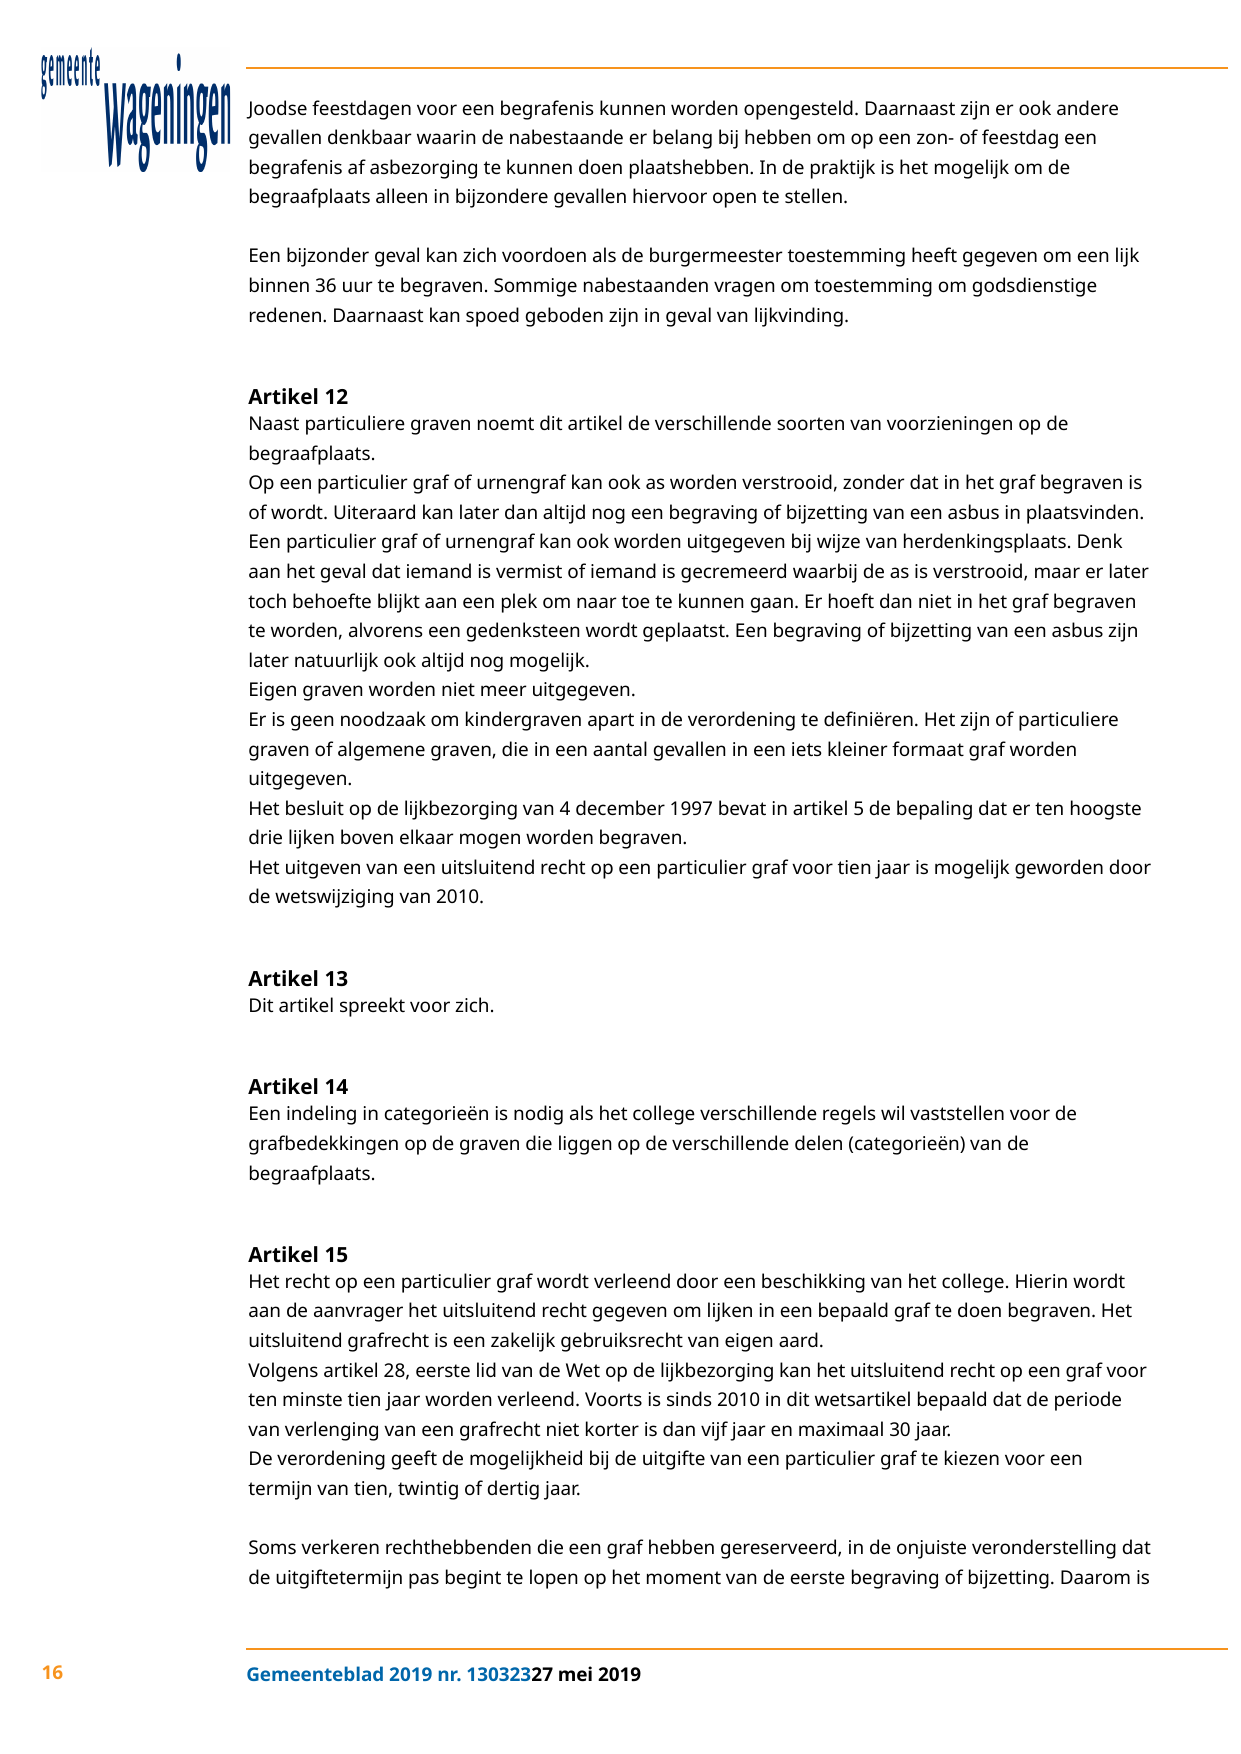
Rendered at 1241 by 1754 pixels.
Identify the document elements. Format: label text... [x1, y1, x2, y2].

text Artikel 14 [248, 1072, 1152, 1101]
text Het uitgeven van een uitsluitend recht op een particulier graf voor tien jaar is mogelijk geworden door de wetswijziging van 2010. [248, 854, 1152, 909]
text Artikel 15 [248, 1240, 1152, 1268]
text Soms verkeren rechthebbenden die een graf hebben gereserveerd, in de onjuiste veronderstelling dat de uitgiftetermijn pas begint te lopen op het moment van de eerste begraving of bijzetting. Daarom is [248, 1534, 1152, 1590]
text Artikel 13 [248, 964, 1152, 992]
text Een indeling in categorieën is nodig als het college verschillende regels wil vaststellen voor de grafbedekkingen op de graven die liggen op de verschillende delen (categorieën) van de begraafplaats. [248, 1101, 1152, 1185]
picture [41, 47, 231, 172]
text Een particulier graf of urnengraf kan ook worden uitgegeven bij wijze van herdenkingsplaats. Denk aan het geval dat iemand is vermist of iemand is gecremeerd waarbij de as is verstrooid, maar er later toch behoefte blijkt aan een plek om naar toe te kunnen gaan. Er hoeft dan niet in het graf begraven te worden, alvorens een gedenksteen wordt geplaatst. Een begraving of bijzetting van een asbus zijn later natuurlijk ook altijd nog mogelijk. [248, 529, 1152, 673]
text Dit artikel spreekt voor zich. [248, 992, 1152, 1018]
text Volgens artikel 28, eerste lid van de Wet op de lijkbezorging kan het uitsluitend recht op een graf voor ten minste tien jaar worden verleend. Voorts is sinds 2010 in dit wetsartikel bepaald dat de periode van verlenging van een grafrecht niet korter is dan vijf jaar en maximaal 30 jaar. [248, 1357, 1152, 1442]
text Het recht op een particulier graf wordt verleend door een beschikking van het college. Hierin wordt aan de aanvrager het uitsluitend recht gegeven om lijken in een bepaald graf te doen begraven. Het uitsluitend grafrecht is een zakelijk gebruiksrecht van eigen aard. [248, 1268, 1152, 1353]
text Eigen graven worden niet meer uitgegeven. [248, 677, 1152, 702]
text Het besluit op de lijkbezorging van 4 december 1997 bevat in artikel 5 de bepaling dat er ten hoogste drie lijken boven elkaar mogen worden begraven. [248, 795, 1152, 850]
text Een bijzonder geval kan zich voordoen als de burgermeester toestemming heeft gegeven om een lijk binnen 36 uur te begraven. Sommige nabestaanden vragen om toestemming om godsdienstige redenen. Daarnaast kan spoed geboden zijn in geval van lijkvinding. [248, 243, 1152, 328]
text De verordening geeft de mogelijkheid bij de uitgifte van een particulier graf te kiezen voor een termijn van tien, twintig of dertig jaar. [248, 1446, 1152, 1501]
text Er is geen noodzaak om kindergraven apart in de verordening te definiëren. Het zijn of particuliere graven of algemene graven, die in een aantal gevallen in een iets kleiner formaat graf worden uitgegeven. [248, 706, 1152, 791]
text Joodse feestdagen voor een begrafenis kunnen worden opengesteld. Daarnaast zijn er ook andere gevallen denkbaar waarin de nabestaande er belang bij hebben om op een zon- of feestdag een begrafenis af asbezorging te kunnen doen plaatshebben. In de praktijk is het mogelijk om de begraafplaats alleen in bijzondere gevallen hiervoor open te stellen. [248, 95, 1152, 209]
text Artikel 12 [248, 382, 1152, 410]
text Op een particulier graf of urnengraf kan ook as worden verstrooid, zonder dat in het graf begraven is of wordt. Uiteraard kan later dan altijd nog een begraving of bijzetting van een asbus in plaatsvinden. [248, 469, 1152, 525]
text Naast particuliere graven noemt dit artikel de verschillende soorten van voorzieningen op de begraafplaats. [248, 410, 1152, 466]
